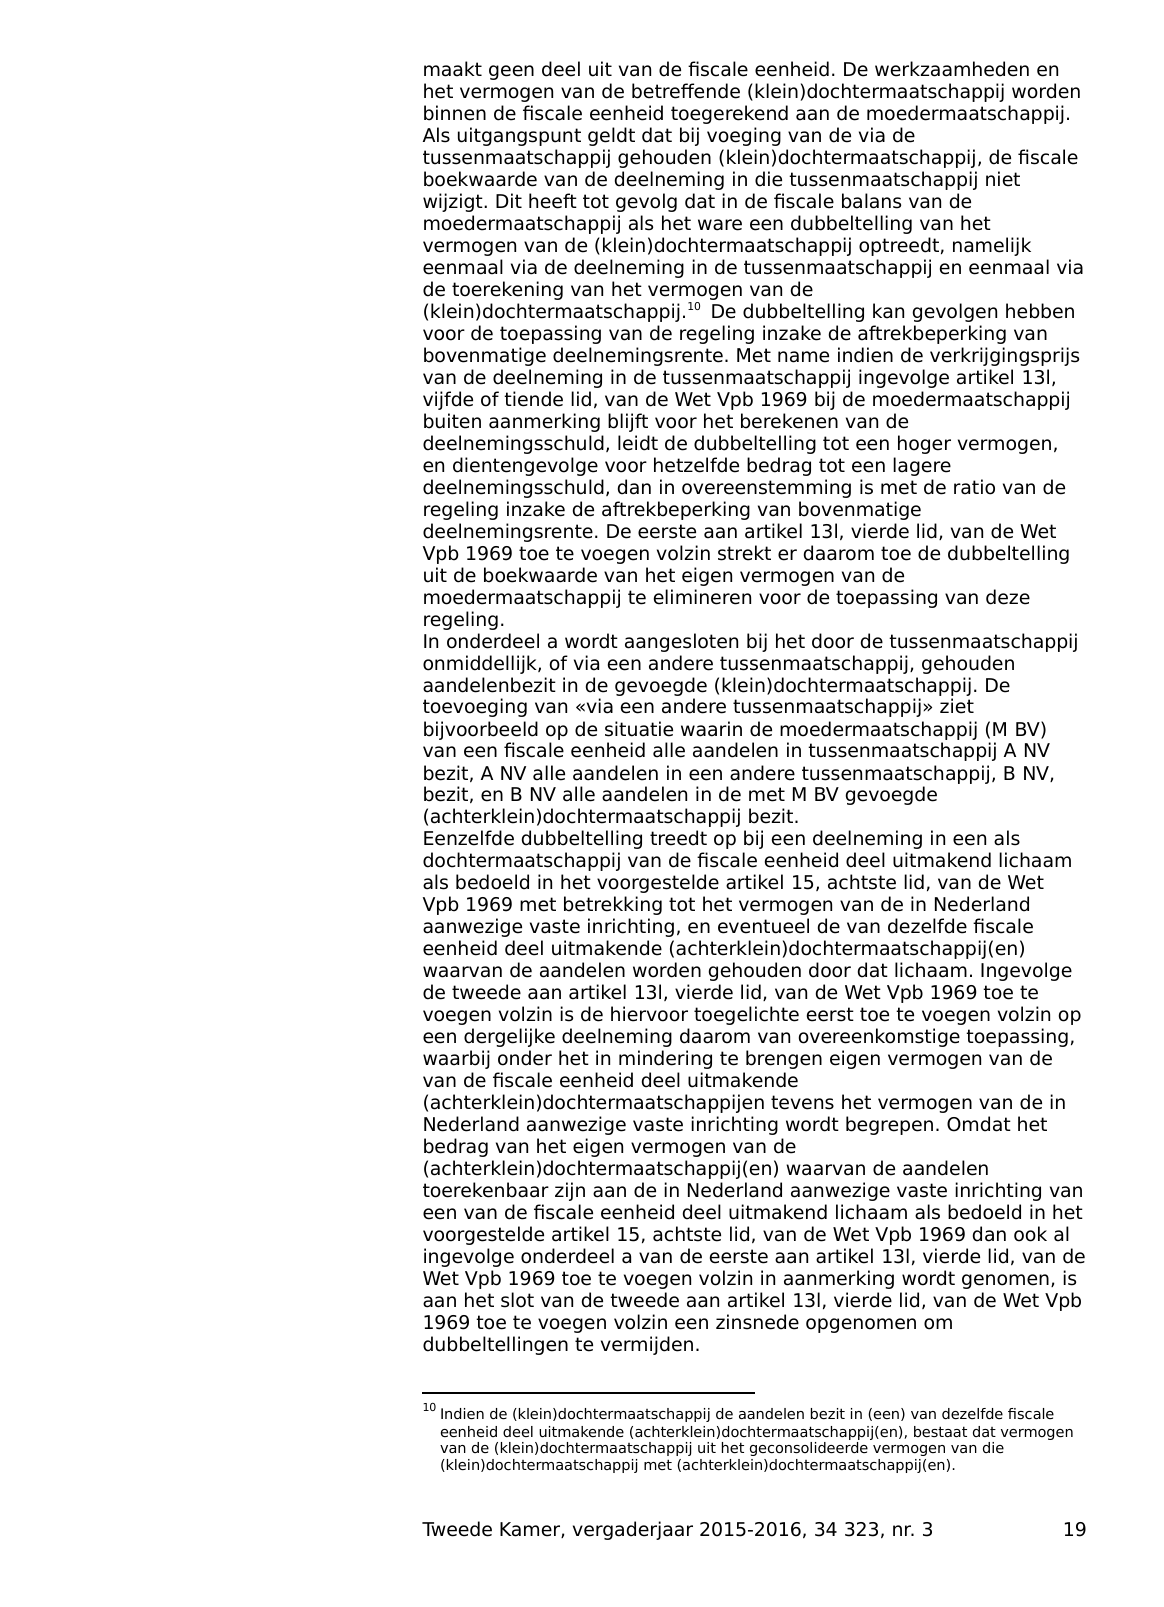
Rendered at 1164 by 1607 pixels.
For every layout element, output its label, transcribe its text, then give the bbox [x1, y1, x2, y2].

text Indien de (klein)dochtermaatschappij de aandelen bezit in (een) van dezelfde fiscale eenheid deel uitmakende (achterklein)dochtermaatschappij(en), bestaat dat vermogen van de (klein)dochtermaatschappij uit het geconsolideerde vermogen van die (klein)dochtermaatschappij met (achterklein)dochtermaatschappij(en). [422, 1402, 1087, 1474]
text Eenzelfde dubbeltelling treedt op bij een deelneming in een als dochtermaatschappij van de fiscale eenheid deel uitmakend lichaam als bedoeld in het voorgestelde artikel 15, achtste lid, van de Wet Vpb 1969 met betrekking tot het vermogen van de in Nederland aanwezige vaste inrichting, en eventueel de van dezelfde fiscale eenheid deel uitmakende (achterklein)dochtermaatschappij(en) waarvan de aandelen worden gehouden door dat lichaam. Ingevolge de tweede aan artikel 13l, vierde lid, van de Wet Vpb 1969 toe te voegen volzin is de hiervoor toegelichte eerst toe te voegen volzin op een dergelijke deelneming daarom van overeenkomstige toepassing, waarbij onder het in mindering te brengen eigen vermogen van de van de fiscale eenheid deel uitmakende (achterklein)dochtermaatschappijen tevens het vermogen van de in Nederland aanwezige vaste inrichting wordt begrepen. Omdat het bedrag van het eigen vermogen van de (achterklein)dochtermaatschappij(en) waarvan de aandelen toerekenbaar zijn aan de in Nederland aanwezige vaste inrichting van een van de fiscale eenheid deel uitmakend lichaam als bedoeld in het voorgestelde artikel 15, achtste lid, van de Wet Vpb 1969 dan ook al ingevolge onderdeel a van de eerste aan artikel 13l, vierde lid, van de Wet Vpb 1969 toe te voegen volzin in aanmerking wordt genomen, is aan het slot van de tweede aan artikel 13l, vierde lid, van de Wet Vpb 1969 toe te voegen volzin een zinsnede opgenomen om dubbeltellingen te vermijden. [422, 828, 1087, 1356]
text In onderdeel a wordt aangesloten bij het door de tussenmaatschappij onmiddellijk, of via een andere tussenmaatschappij, gehouden aandelenbezit in de gevoegde (klein)dochtermaatschappij. De toevoeging van «via een andere tussenmaatschappij» ziet bijvoorbeeld op de situatie waarin de moedermaatschappij (M BV) van een fiscale eenheid alle aandelen in tussenmaatschappij A NV bezit, A NV alle aandelen in een andere tussenmaatschappij, B NV, bezit, en B NV alle aandelen in de met M BV gevoegde (achterklein)dochtermaatschappij bezit. [422, 631, 1087, 828]
text maakt geen deel uit van de fiscale eenheid. De werkzaamheden en het vermogen van de betreffende (klein)dochtermaatschappij worden binnen de fiscale eenheid toegerekend aan de moedermaatschappij. Als uitgangspunt geldt dat bij voeging van de via de tussenmaatschappij gehouden (klein)dochtermaatschappij, de fiscale boekwaarde van de deelneming in die tussenmaatschappij niet wijzigt. Dit heeft tot gevolg dat in de fiscale balans van de moedermaatschappij als het ware een dubbeltelling van het vermogen van de (klein)dochtermaatschappij optreedt, namelijk eenmaal via de deelneming in de tussenmaatschappij en eenmaal via de toerekening van het vermogen van de (klein)dochtermaatschappij. De dubbeltelling kan gevolgen hebben voor de toepassing van de regeling inzake de aftrekbeperking van bovenmatige deelnemingsrente. Met name indien de verkrijgingsprijs van de deelneming in de tussenmaatschappij ingevolge artikel 13l, vijfde of tiende lid, van de Wet Vpb 1969 bij de moedermaatschappij buiten aanmerking blijft voor het berekenen van de deelnemingsschuld, leidt de dubbeltelling tot een hoger vermogen, en dientengevolge voor hetzelfde bedrag tot een lagere deelnemingsschuld, dan in overeenstemming is met de ratio van de regeling inzake de aftrekbeperking van bovenmatige deelnemingsrente. De eerste aan artikel 13l, vierde lid, van de Wet Vpb 1969 toe te voegen volzin strekt er daarom toe de dubbeltelling uit de boekwaarde van het eigen vermogen van de moedermaatschappij te elimineren voor de toepassing van deze regeling. [422, 59, 1087, 631]
